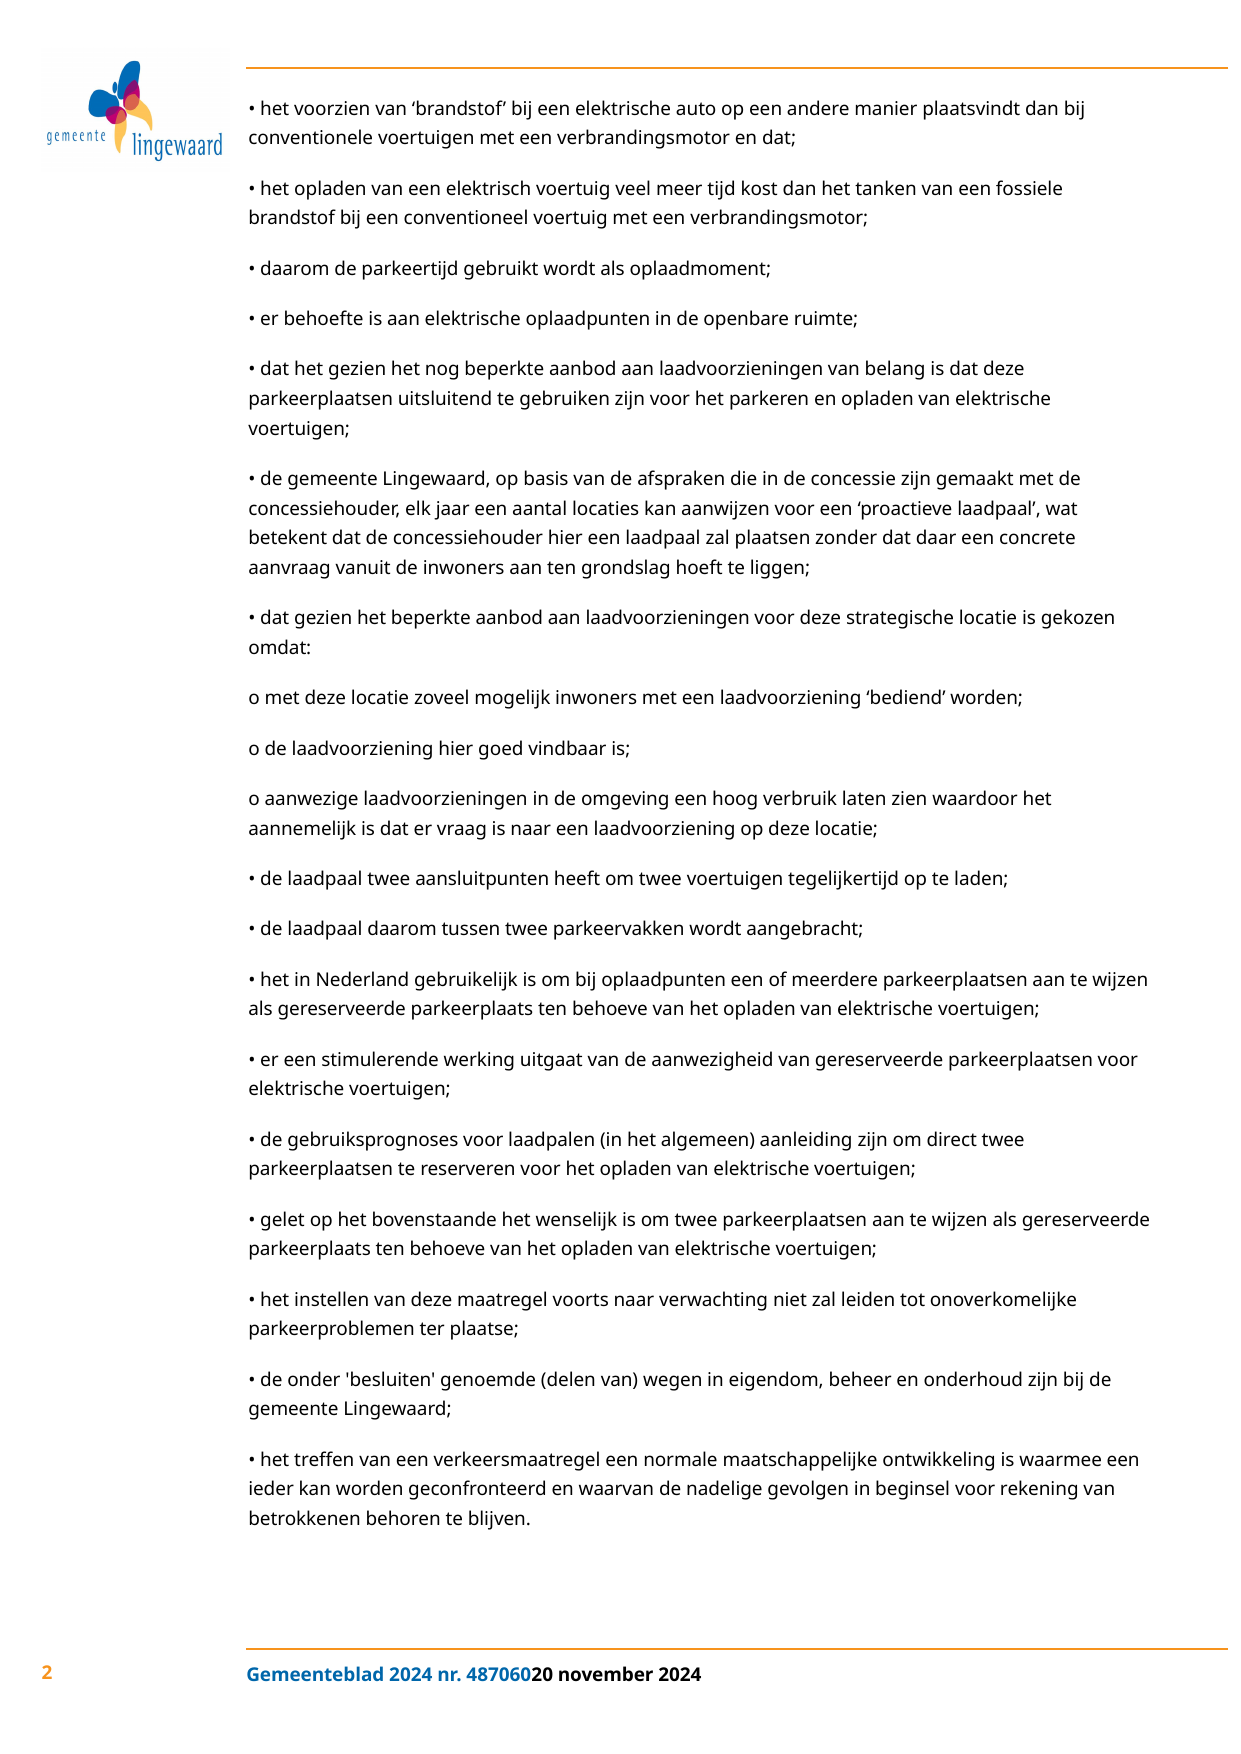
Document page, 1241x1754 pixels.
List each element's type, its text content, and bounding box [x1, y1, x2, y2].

text o aanwezige laadvoorzieningen in de omgeving een hoog verbruik laten zien waardoor het aannemelijk is dat er vraag is naar een laadvoorziening op deze locatie; [248, 785, 1152, 841]
picture [41, 47, 231, 172]
text o de laadvoorziening hier goed vindbaar is; [248, 735, 1152, 761]
text • de onder 'besluiten' genoemde (delen van) wegen in eigendom, beheer en onderhoud zijn bij de gemeente Lingewaard; [248, 1366, 1152, 1421]
text • het in Nederland gebruikelijk is om bij oplaadpunten een of meerdere parkeerplaatsen aan te wijzen als gereserveerde parkeerplaats ten behoeve van het opladen van elektrische voertuigen; [248, 966, 1152, 1021]
text • er een stimulerende werking uitgaat van de aanwezigheid van gereserveerde parkeerplaatsen voor elektrische voertuigen; [248, 1046, 1152, 1101]
text o met deze locatie zoveel mogelijk inwoners met een laadvoorziening ‘bediend’ worden; [248, 684, 1152, 710]
text • het voorzien van ‘brandstof’ bij een elektrische auto op een andere manier plaatsvindt dan bij conventionele voertuigen met een verbrandingsmotor en dat; [248, 95, 1152, 150]
text • het instellen van deze maatregel voorts naar verwachting niet zal leiden tot onoverkomelijke parkeerproblemen ter plaatse; [248, 1286, 1152, 1341]
text • dat gezien het beperkte aanbod aan laadvoorzieningen voor deze strategische locatie is gekozen omdat: [248, 604, 1152, 660]
text • het treffen van een verkeersmaatregel een normale maatschappelijke ontwikkeling is waarmee een ieder kan worden geconfronteerd en waarvan de nadelige gevolgen in beginsel voor rekening van betrokkenen behoren te blijven. [248, 1446, 1152, 1531]
text • de laadpaal daarom tussen twee parkeervakken wordt aangebracht; [248, 916, 1152, 941]
text • dat het gezien het nog beperkte aanbod aan laadvoorzieningen van belang is dat deze parkeerplaatsen uitsluitend te gebruiken zijn voor het parkeren en opladen van elektrische voertuigen; [248, 356, 1152, 441]
text • er behoefte is aan elektrische oplaadpunten in de openbare ruimte; [248, 305, 1152, 331]
text • gelet op het bovenstaande het wenselijk is om twee parkeerplaatsen aan te wijzen als gereserveerde parkeerplaats ten behoeve van het opladen van elektrische voertuigen; [248, 1206, 1152, 1261]
text • de laadpaal twee aansluitpunten heeft om twee voertuigen tegelijkertijd op te laden; [248, 865, 1152, 891]
text • het opladen van een elektrisch voertuig veel meer tijd kost dan het tanken van een fossiele brandstof bij een conventioneel voertuig met een verbrandingsmotor; [248, 175, 1152, 230]
text • de gebruiksprognoses voor laadpalen (in het algemeen) aanleiding zijn om direct twee parkeerplaatsen te reserveren voor het opladen van elektrische voertuigen; [248, 1126, 1152, 1181]
text • daarom de parkeertijd gebruikt wordt als oplaadmoment; [248, 255, 1152, 281]
text • de gemeente Lingewaard, op basis van de afspraken die in de concessie zijn gemaakt met de concessiehouder, elk jaar een aantal locaties kan aanwijzen voor een ‘proactieve laadpaal’, wat betekent dat de concessiehouder hier een laadpaal zal plaatsen zonder dat daar een concrete aanvraag vanuit de inwoners aan ten grondslag hoeft te liggen; [248, 465, 1152, 580]
